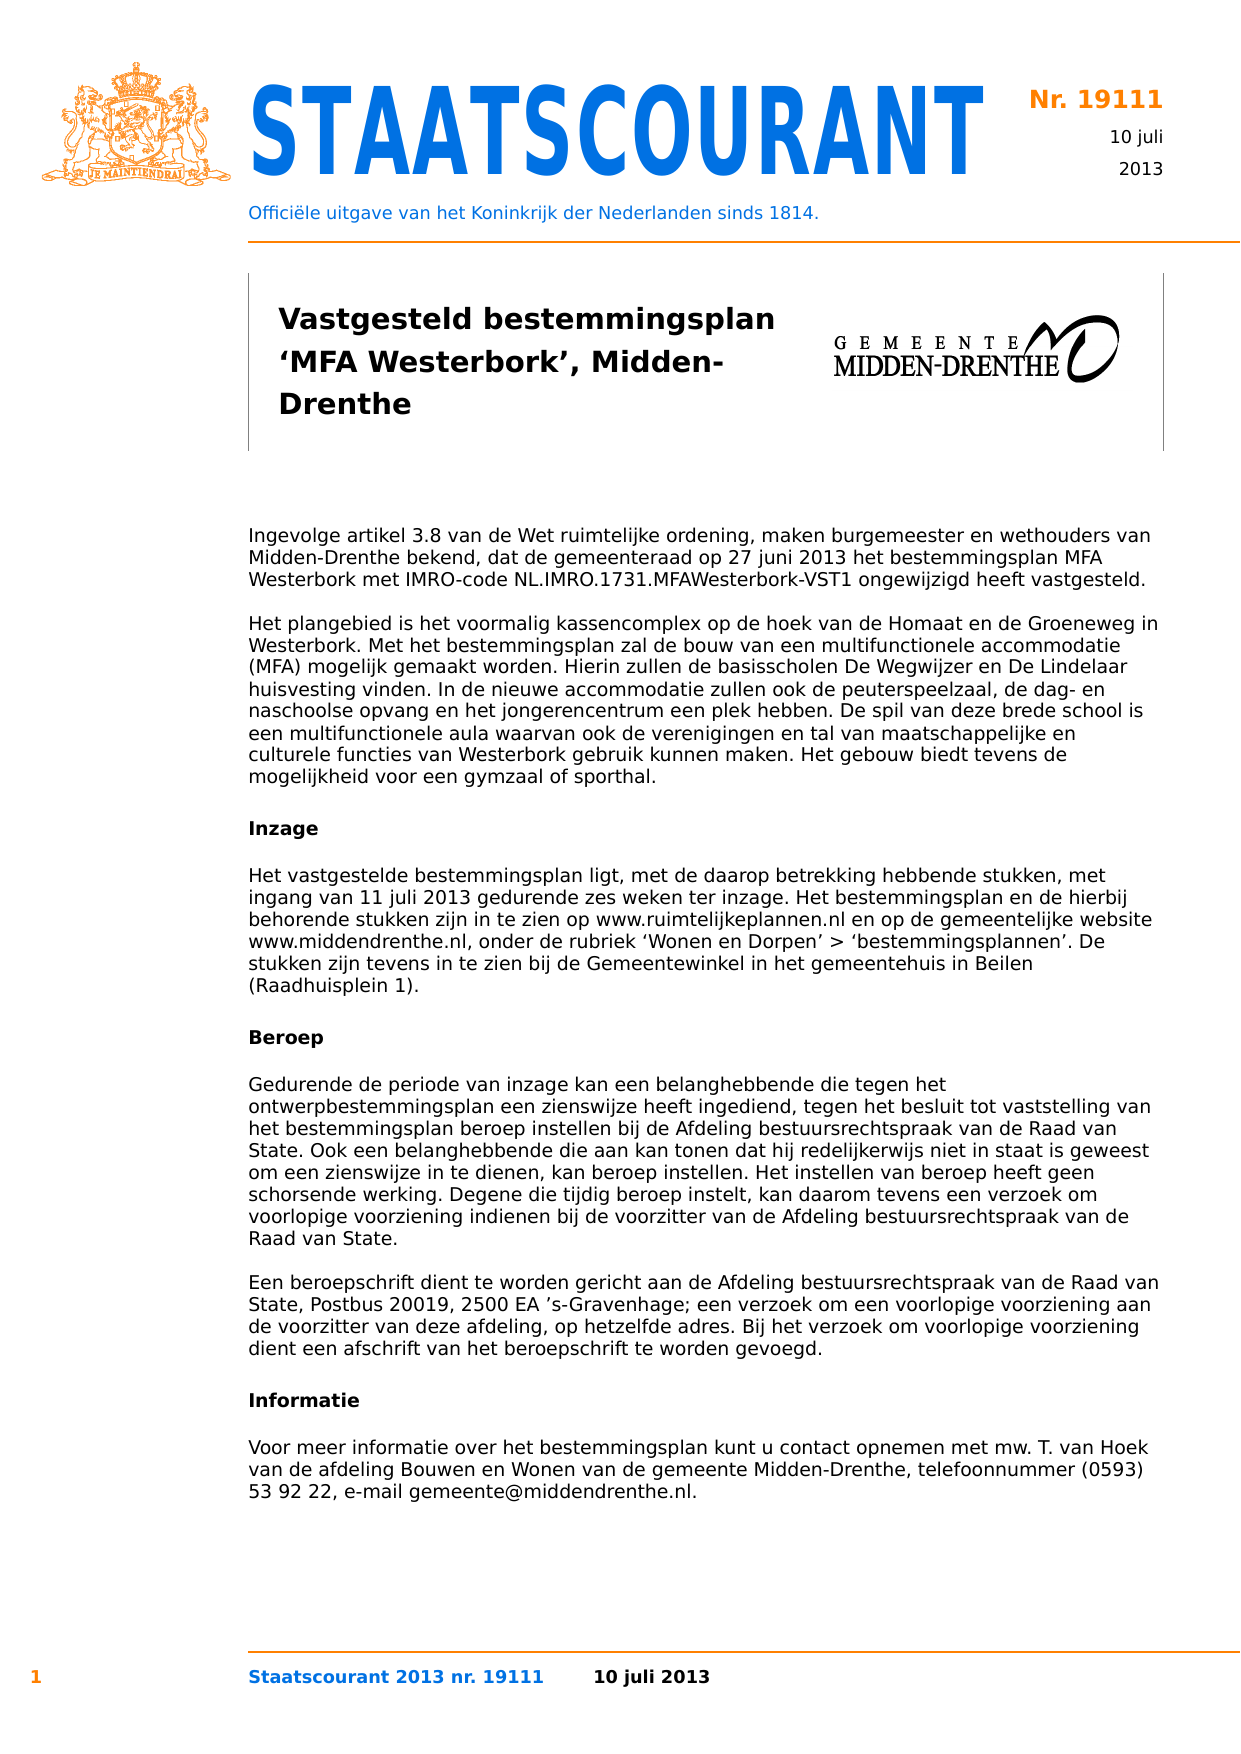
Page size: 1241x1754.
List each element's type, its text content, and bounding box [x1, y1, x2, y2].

table_cell Officiële uitgave van het Koninkrijk der Nederlanden sinds 1814. [248, 203, 1240, 241]
text Een beroepschrift dient te worden gericht aan de Afdeling bestuursrechtspraak van de Raad van State, Postbus 20019, 2500 EA ’s-Gravenhage; een verzoek om een voorlopige voorziening aan de voorzitter van deze afdeling, op hetzelfde adres. Bij het verzoek om voorlopige voorziening dient een afschrift van het beroepschrift te worden gevoegd. [248, 1272, 1163, 1360]
subtitle Vastgesteld bestemmingsplan ‘MFA Westerbork’, Midden-Drenthe [249, 273, 1163, 451]
text Ingevolge artikel 3.8 van de Wet ruimtelijke ordening, maken burgemeester en wethouders van Midden-Drenthe bekend, dat de gemeenteraad op 27 juni 2013 het bestemmingsplan MFA Westerbork met IMRO-code NL.IMRO.1731.MFAWesterbork-VST1 ongewijzigd heeft vastgesteld. [248, 525, 1163, 591]
table_header [25, 62, 248, 241]
table_header STAATSCOURANT [248, 62, 998, 203]
table_cell 2013 [998, 153, 1240, 203]
table_header Nr. 19111 [998, 62, 1240, 121]
text Voor meer informatie over het bestemmingsplan kunt u contact opnemen met mw. T. van Hoek van de afdeling Bouwen en Wonen van de gemeente Midden-Drenthe, telefoonnummer (0593) 53 92 22, e-mail gemeente@middendrenthe.nl. [248, 1437, 1163, 1503]
subtitle Inzage [248, 818, 1163, 840]
text Het plangebied is het voormalig kassencomplex op de hoek van de Homaat en de Groeneweg in Westerbork. Met het bestemmingsplan zal de bouw van een multifunctionele accommodatie (MFA) mogelijk gemaakt worden. Hierin zullen de basisscholen De Wegwijzer en De Lindelaar huisvesting vinden. In de nieuwe accommodatie zullen ook de peuterspeelzaal, de dag- en naschoolse opvang en het jongerencentrum een plek hebben. De spil van deze brede school is een multifunctionele aula waarvan ook de verenigingen en tal van maatschappelijke en culturele functies van Westerbork gebruik kunnen maken. Het gebouw biedt tevens de mogelijkheid voor een gymzaal of sporthal. [248, 612, 1163, 788]
text Gedurende de periode van inzage kan een belanghebbende die tegen het ontwerpbestemmingsplan een zienswijze heeft ingediend, tegen het besluit tot vaststelling van het bestemmingsplan beroep instellen bij de Afdeling bestuursrechtspraak van de Raad van State. Ook een belanghebbende die aan kan tonen dat hij redelijkerwijs niet in staat is geweest om een zienswijze in te dienen, kan beroep instellen. Het instellen van beroep heeft geen schorsende werking. Degene die tijdig beroep instelt, kan daarom tevens een verzoek om voorlopige voorziening indienen bij de voorzitter van de Afdeling bestuursrechtspraak van de Raad van State. [248, 1074, 1163, 1250]
table_cell 10 juli [998, 121, 1240, 153]
text Het vastgestelde bestemmingsplan ligt, met de daarop betrekking hebbende stukken, met ingang van 11 juli 2013 gedurende zes weken ter inzage. Het bestemmingsplan en de hierbij behorende stukken zijn in te zien op www.ruimtelijkeplannen.nl en op de gemeentelijke website www.middendrenthe.nl, onder de rubriek ‘Wonen en Dorpen’ > ‘bestemmingsplannen’. De stukken zijn tevens in te zien bij de Gemeentewinkel in het gemeentehuis in Beilen (Raadhuisplein 1). [248, 865, 1163, 997]
picture [41, 62, 231, 186]
picture [832, 302, 1134, 391]
subtitle Informatie [248, 1390, 1163, 1412]
subtitle Beroep [248, 1027, 1163, 1049]
